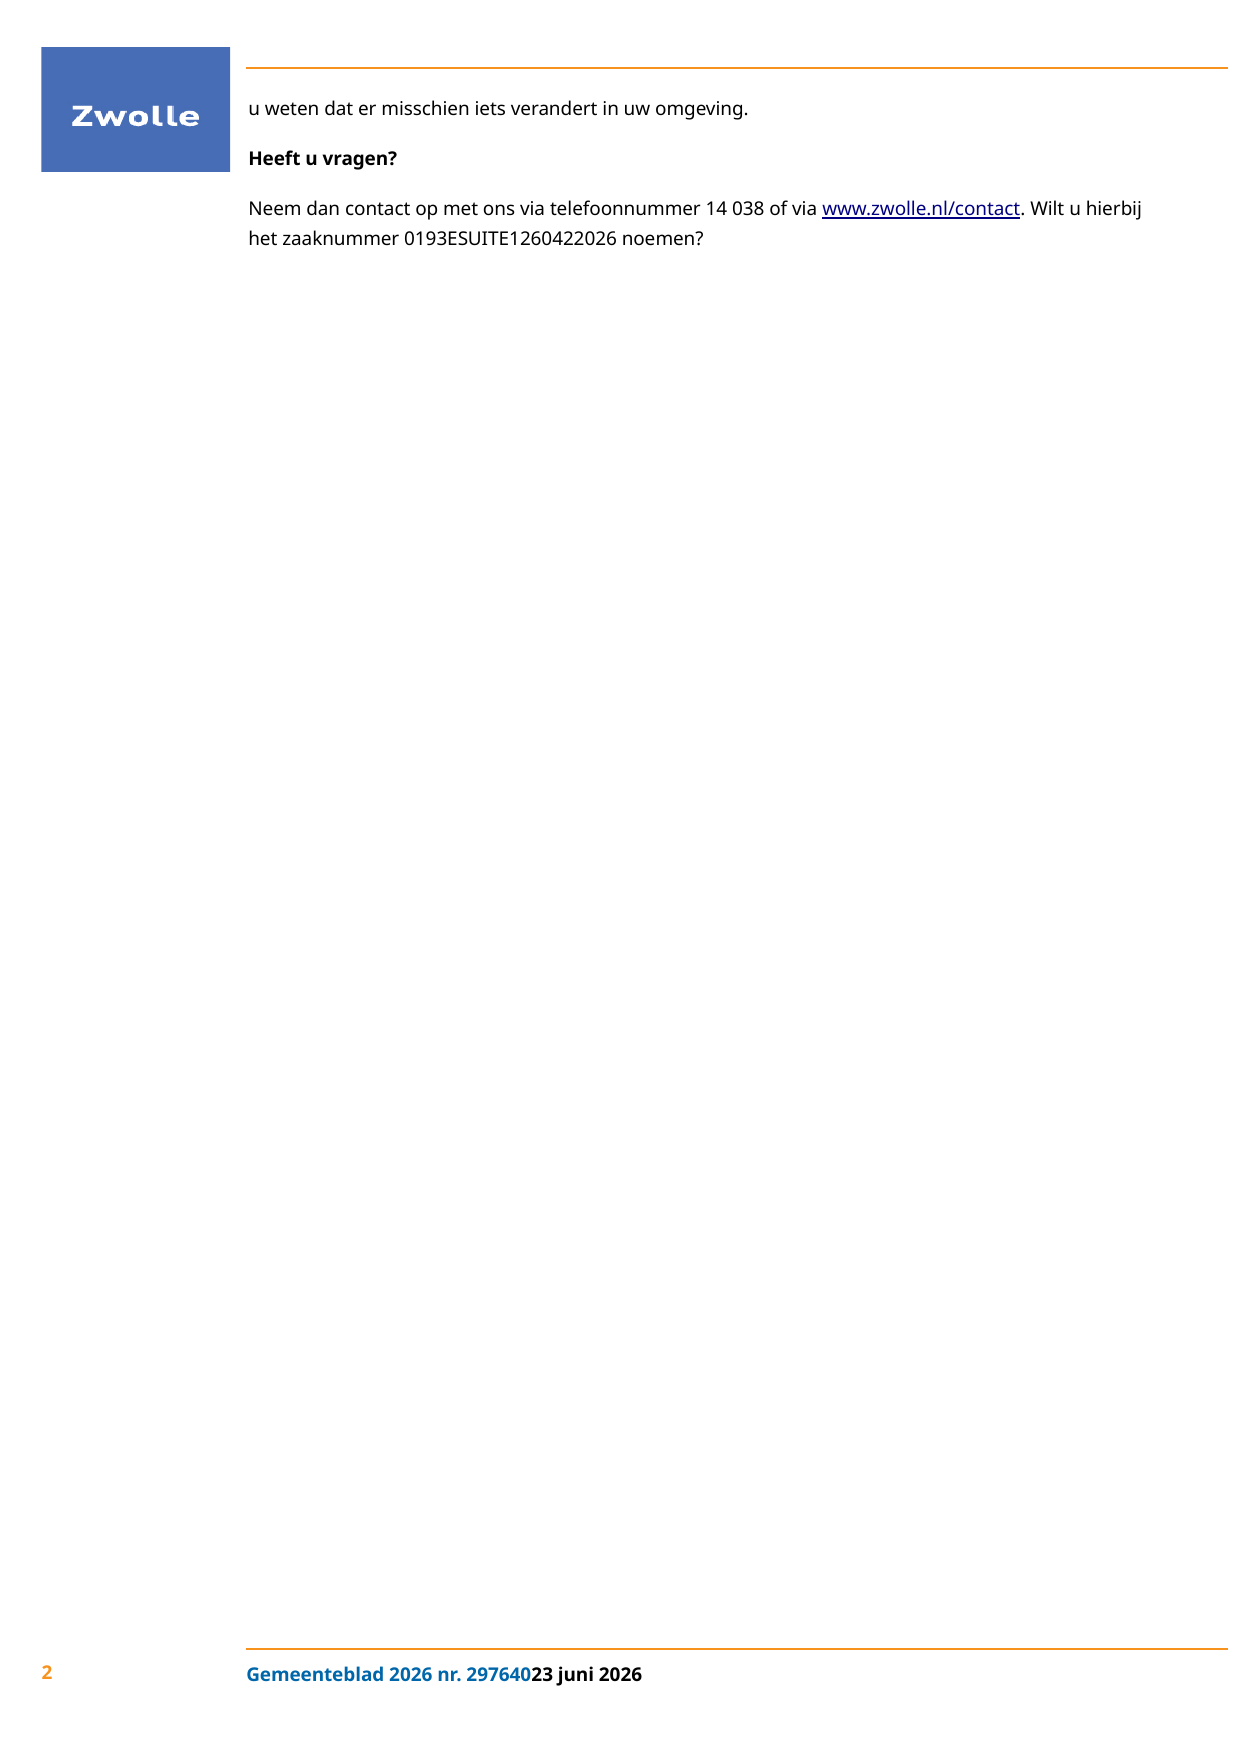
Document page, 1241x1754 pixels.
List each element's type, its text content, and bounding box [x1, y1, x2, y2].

text u weten dat er misschien iets verandert in uw omgeving. [248, 95, 1152, 121]
text Neem dan contact op met ons via telefoonnummer 14 038 of via www.zwolle.nl/contact. Wilt u hierbij het zaaknummer 0193ESUITE1260422026 noemen? [248, 196, 1152, 251]
picture [41, 47, 231, 172]
text Heeft u vragen? [248, 145, 1152, 171]
